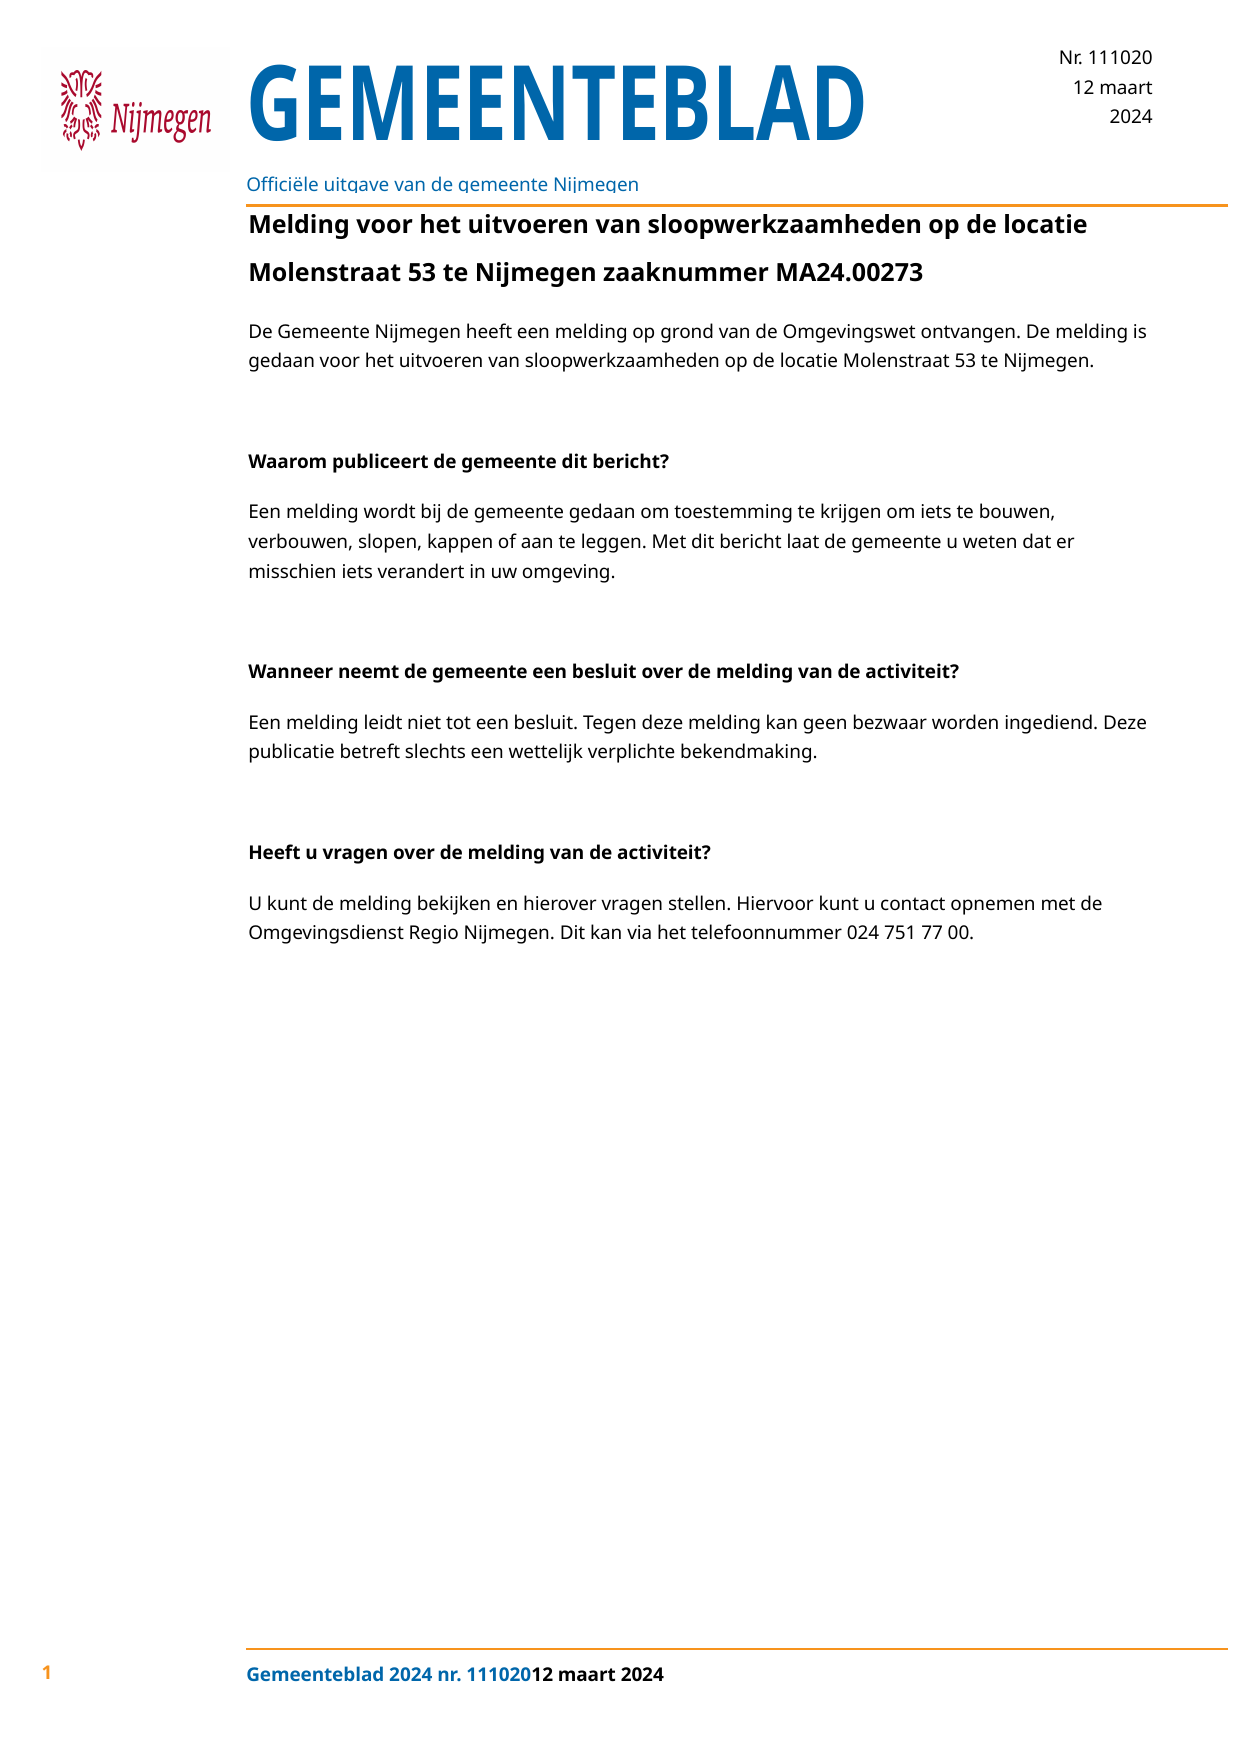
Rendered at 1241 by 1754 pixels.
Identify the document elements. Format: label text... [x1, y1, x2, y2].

text Een melding wordt bij de gemeente gedaan om toestemming te krijgen om iets te bouwen, verbouwen, slopen, kappen of aan te leggen. Met dit bericht laat de gemeente u weten dat er misschien iets verandert in uw omgeving. [248, 499, 1152, 584]
text U kunt de melding bekijken en hierover vragen stellen. Hiervoor kunt u contact opnemen met de Omgevingsdienst Regio Nijmegen. Dit kan via het telefoonnummer 024 751 77 00. [248, 890, 1152, 945]
text Melding voor het uitvoeren van sloopwerkzaamheden op de locatie Molenstraat 53 te Nijmegen zaaknummer MA24.00273 [248, 207, 1152, 288]
text Wanneer neemt de gemeente een besluit over de melding van de activiteit? [248, 659, 1152, 684]
text Een melding leidt niet tot een besluit. Tegen deze melding kan geen bezwaar worden ingediend. Deze publicatie betreft slechts een wettelijk verplichte bekendmaking. [248, 709, 1152, 764]
picture [41, 47, 231, 172]
text Waarom publiceert de gemeente dit bericht? [248, 448, 1152, 474]
text Heeft u vragen over de melding van de activiteit? [248, 839, 1152, 865]
text De Gemeente Nijmegen heeft een melding op grond van de Omgevingswet ontvangen. De melding is gedaan voor het uitvoeren van sloopwerkzaamheden op de locatie Molenstraat 53 te Nijmegen. [248, 318, 1152, 373]
